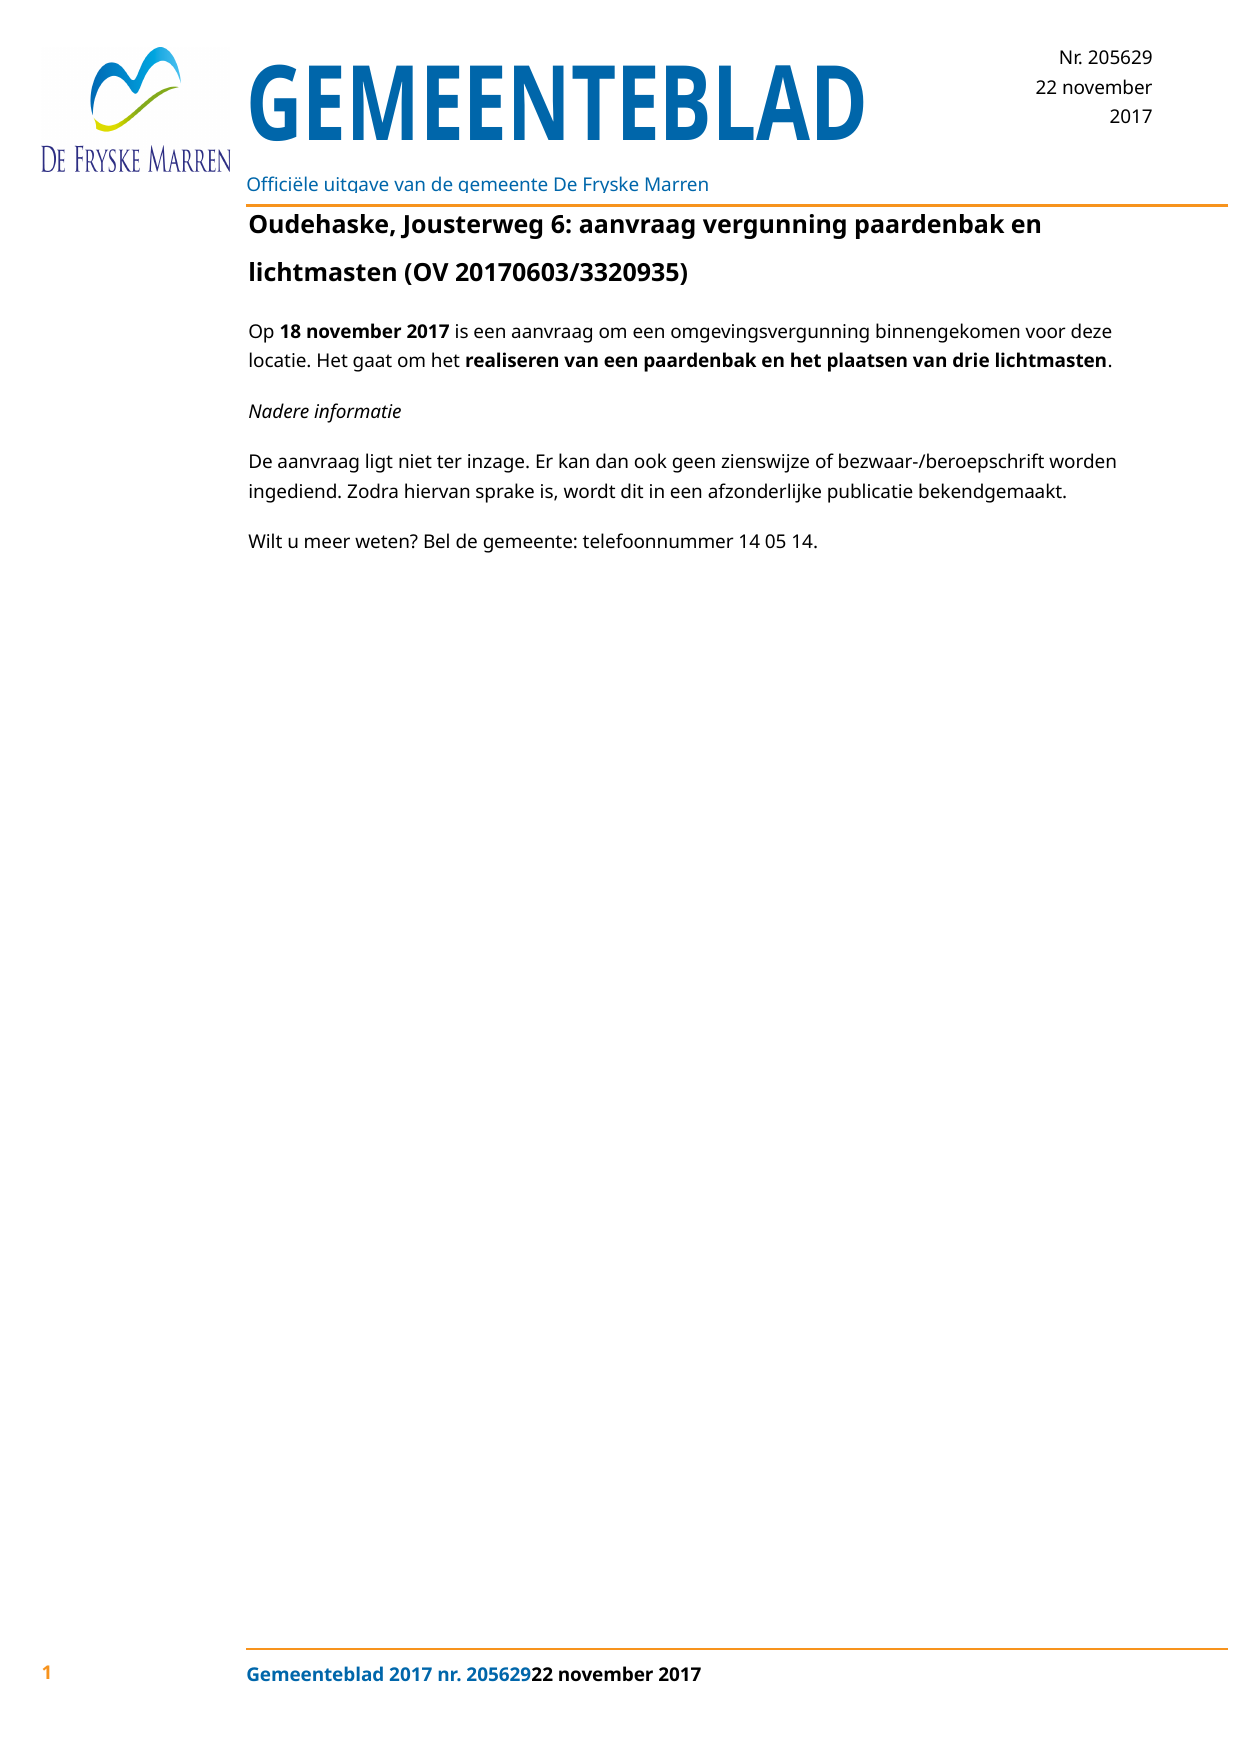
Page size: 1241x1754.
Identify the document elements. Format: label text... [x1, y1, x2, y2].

text De aanvraag ligt niet ter inzage. Er kan dan ook geen zienswijze of bezwaar-/beroepschrift worden ingediend. Zodra hiervan sprake is, wordt dit in een afzonderlijke publicatie bekendgemaakt. [248, 448, 1152, 504]
text Wilt u meer weten? Bel de gemeente: telefoonnummer 14 05 14. [248, 528, 1152, 554]
text Oudehaske, Jousterweg 6: aanvraag vergunning paardenbak en lichtmasten (OV 20170603/3320935) [248, 207, 1152, 288]
picture [41, 47, 231, 172]
text Op 18 november 2017 is een aanvraag om een omgevingsvergunning binnengekomen voor deze locatie. Het gaat om het realiseren van een paardenbak en het plaatsen van drie lichtmasten. [248, 318, 1152, 373]
text Nadere informatie [248, 398, 1152, 424]
